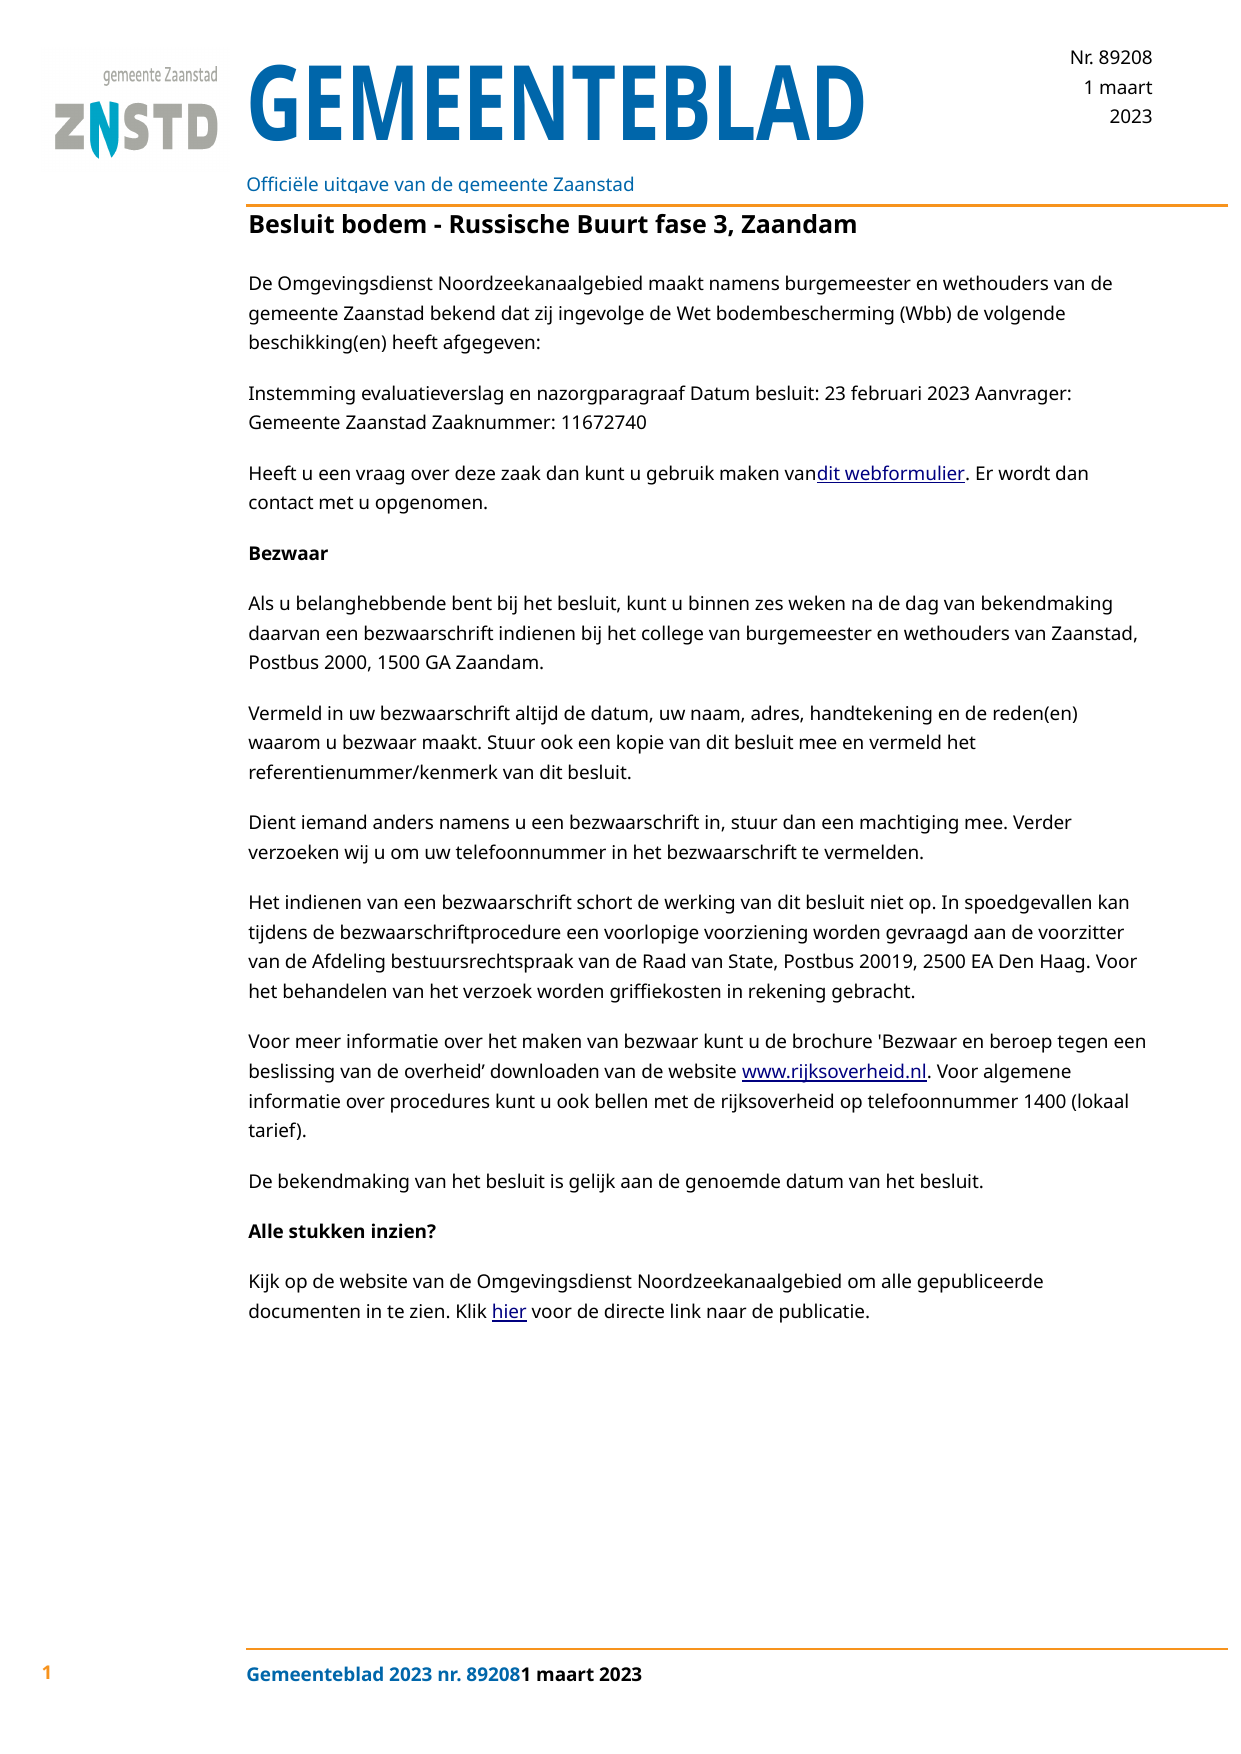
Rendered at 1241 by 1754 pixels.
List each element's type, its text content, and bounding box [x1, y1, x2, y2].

text Bezwaar [248, 540, 1152, 566]
text Voor meer informatie over het maken van bezwaar kunt u de brochure 'Bezwaar en beroep tegen een beslissing van de overheid’ downloaden van de website www.rijksoverheid.nl. Voor algemene informatie over procedures kunt u ook bellen met de rijksoverheid op telefoonnummer 1400 (lokaal tarief). [248, 1029, 1152, 1143]
text Het indienen van een bezwaarschrift schort de werking van dit besluit niet op. In spoedgevallen kan tijdens de bezwaarschriftprocedure een voorlopige voorziening worden gevraagd aan de voorzitter van de Afdeling bestuursrechtspraak van de Raad van State, Postbus 20019, 2500 EA Den Haag. Voor het behandelen van het verzoek worden griffiekosten in rekening gebracht. [248, 889, 1152, 1004]
text Kijk op de website van de Omgevingsdienst Noordzeekanaalgebied om alle gepubliceerde documenten in te zien. Klik hier voor de directe link naar de publicatie. [248, 1269, 1152, 1324]
text Dient iemand anders namens u een bezwaarschrift in, stuur dan een machtiging mee. Verder verzoeken wij u om uw telefoonnummer in het bezwaarschrift te vermelden. [248, 809, 1152, 865]
text Besluit bodem - Russische Buurt fase 3, Zaandam [248, 207, 1152, 241]
picture [41, 47, 231, 172]
text De Omgevingsdienst Noordzeekanaalgebied maakt namens burgemeester en wethouders van de gemeente Zaanstad bekend dat zij ingevolge de Wet bodembescherming (Wbb) de volgende beschikking(en) heeft afgegeven: [248, 270, 1152, 355]
text Vermeld in uw bezwaarschrift altijd de datum, uw naam, adres, handtekening en de reden(en) waarom u bezwaar maakt. Stuur ook een kopie van dit besluit mee en vermeld het referentienummer/kenmerk van dit besluit. [248, 700, 1152, 785]
text De bekendmaking van het besluit is gelijk aan de genoemde datum van het besluit. [248, 1168, 1152, 1193]
text Als u belanghebbende bent bij het besluit, kunt u binnen zes weken na de dag van bekendmaking daarvan een bezwaarschrift indienen bij het college van burgemeester en wethouders van Zaanstad, Postbus 2000, 1500 GA Zaandam. [248, 590, 1152, 675]
text Alle stukken inzien? [248, 1218, 1152, 1244]
text Instemming evaluatieverslag en nazorgparagraaf Datum besluit: 23 februari 2023 Aanvrager: Gemeente Zaanstad Zaaknummer: 11672740 [248, 380, 1152, 435]
text Heeft u een vraag over deze zaak dan kunt u gebruik maken vandit webformulier. Er wordt dan contact met u opgenomen. [248, 460, 1152, 515]
